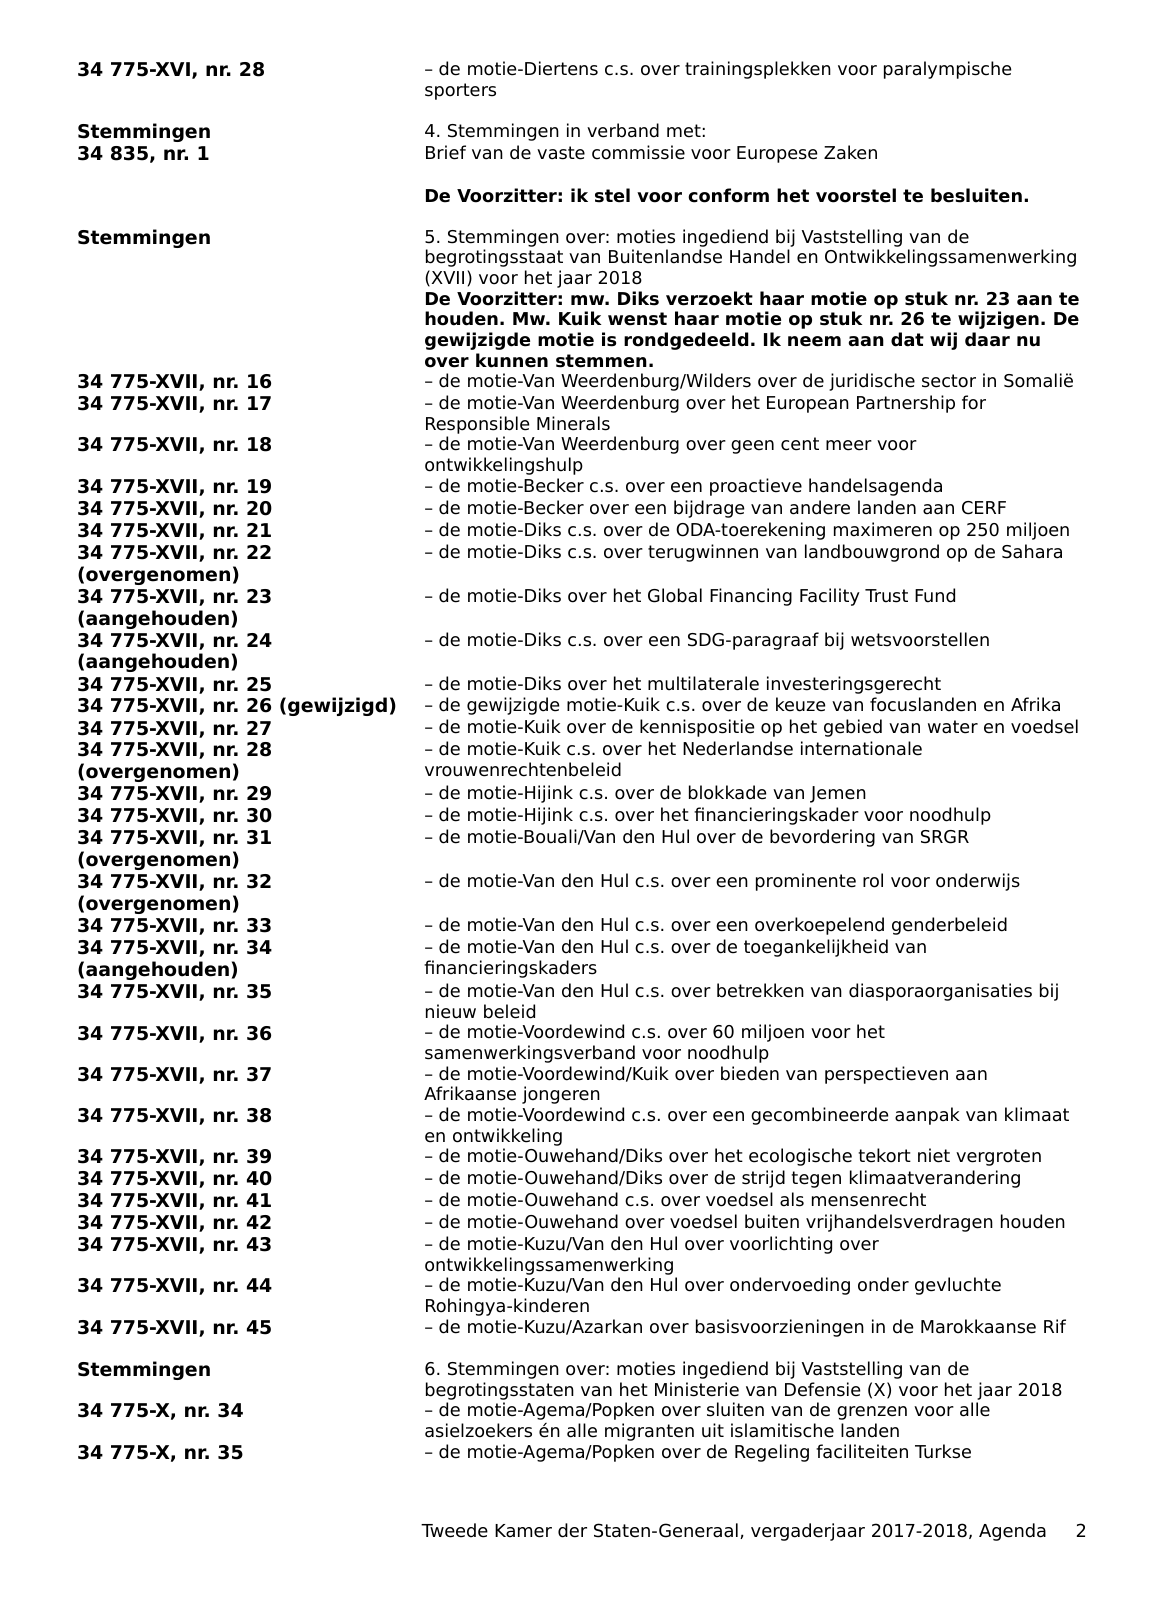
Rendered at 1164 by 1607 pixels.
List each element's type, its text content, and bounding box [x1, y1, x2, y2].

table_cell [77, 186, 401, 206]
table_cell 34 835, nr. 1 [77, 143, 401, 165]
table_cell 34 775-XVII, nr. 45 [77, 1317, 401, 1338]
table_cell Stemmingen [77, 121, 401, 143]
table_cell – de motie-Voordewind/Kuik over bieden van perspectieven aan Afrikaanse jongeren [418, 1064, 1087, 1105]
table_cell – de motie-Kuik over de kennispositie op het gebied van water en voedsel [418, 718, 1087, 739]
table_cell [418, 100, 1087, 121]
table_cell 6. Stemmingen over: moties ingediend bij Vaststelling van de begrotingsstaten van het Ministerie van Defensie (X) voor het jaar 2018 [418, 1359, 1087, 1400]
table_cell [401, 498, 418, 519]
table_cell [401, 1442, 418, 1464]
table_cell [401, 1212, 418, 1234]
table_cell [77, 100, 401, 121]
table_cell [418, 165, 1087, 186]
table_cell – de motie-Van Weerdenburg over geen cent meer voor ontwikkelingshulp [418, 434, 1087, 476]
table_cell 34 775-XVII, nr. 16 [77, 371, 401, 393]
table_cell 34 775-XVII, nr. 36 [77, 1023, 401, 1064]
table_cell Brief van de vaste commissie voor Europese Zaken [418, 143, 1087, 165]
table_cell – de gewijzigde motie-Kuik c.s. over de keuze van focuslanden en Afrika [418, 695, 1087, 717]
table_cell 34 775-XVII, nr. 27 [77, 718, 401, 739]
table_cell [401, 227, 418, 289]
table_cell [401, 805, 418, 827]
table_cell [401, 827, 418, 871]
table_cell [401, 783, 418, 805]
table_cell De Voorzitter: mw. Diks verzoekt haar motie op stuk nr. 23 aan te houden. Mw. Kuik wenst haar motie op stuk nr. 26 te wijzigen. De gewijzigde motie is rondgedeeld. Ik neem aan dat wij daar nu over kunnen stemmen. [418, 289, 1087, 371]
table_cell [401, 393, 418, 434]
table_cell 34 775-XVII, nr. 38 [77, 1105, 401, 1146]
table_cell [401, 434, 418, 476]
table_cell 34 775-XVII, nr. 24 (aangehouden) [77, 630, 401, 673]
table_cell – de motie-Becker c.s. over een proactieve handelsagenda [418, 476, 1087, 498]
table_cell 34 775-XVII, nr. 25 [77, 674, 401, 695]
table_cell – de motie-Voordewind c.s. over een gecombineerde aanpak van klimaat en ontwikkeling [418, 1105, 1087, 1146]
table_cell [401, 915, 418, 937]
table_cell 34 775-XVII, nr. 44 [77, 1275, 401, 1317]
table_cell – de motie-Van den Hul c.s. over de toegankelijkheid van financieringskaders [418, 937, 1087, 981]
table_cell [401, 542, 418, 586]
table_cell [401, 165, 418, 186]
table_cell [401, 476, 418, 498]
table_cell – de motie-Voordewind c.s. over 60 miljoen voor het samenwerkingsverband voor noodhulp [418, 1023, 1087, 1064]
table_cell 5. Stemmingen over: moties ingediend bij Vaststelling van de begrotingsstaat van Buitenlandse Handel en Ontwikkelingssamenwerking (XVII) voor het jaar 2018 [418, 227, 1087, 289]
table_cell 34 775-XVII, nr. 35 [77, 981, 401, 1022]
table_cell – de motie-Ouwehand/Diks over de strijd tegen klimaatverandering [418, 1168, 1087, 1190]
table_cell [401, 871, 418, 915]
table_cell [401, 981, 418, 1022]
table_cell – de motie-Agema/Popken over de Regeling faciliteiten Turkse [418, 1442, 1087, 1464]
table_cell 34 775-XVII, nr. 34 (aangehouden) [77, 937, 401, 981]
table_cell [401, 143, 418, 165]
table_cell [401, 59, 418, 100]
table_cell [401, 1339, 418, 1359]
table_cell [401, 1400, 418, 1442]
table_cell [418, 1339, 1087, 1359]
table_cell – de motie-Van den Hul c.s. over een overkoepelend genderbeleid [418, 915, 1087, 937]
table_cell Stemmingen [77, 227, 401, 289]
table_cell [401, 586, 418, 629]
table_cell – de motie-Van Weerdenburg/Wilders over de juridische sector in Somalië [418, 371, 1087, 393]
table_cell Stemmingen [77, 1359, 401, 1400]
table_cell [401, 121, 418, 143]
table_cell – de motie-Agema/Popken over sluiten van de grenzen voor alle asielzoekers én alle migranten uit islamitische landen [418, 1400, 1087, 1442]
table_cell 34 775-XVII, nr. 33 [77, 915, 401, 937]
table_cell [401, 289, 418, 371]
table_cell 34 775-XVII, nr. 31 (overgenomen) [77, 827, 401, 871]
table_cell [418, 206, 1087, 227]
table_cell 34 775-XVII, nr. 39 [77, 1146, 401, 1168]
table_cell – de motie-Van Weerdenburg over het European Partnership for Responsible Minerals [418, 393, 1087, 434]
table_cell [401, 206, 418, 227]
table_cell 34 775-XVII, nr. 29 [77, 783, 401, 805]
table_cell 34 775-X, nr. 34 [77, 1400, 401, 1442]
table_cell – de motie-Bouali/Van den Hul over de bevordering van SRGR [418, 827, 1087, 871]
table_cell – de motie-Hijink c.s. over de blokkade van Jemen [418, 783, 1087, 805]
table_cell 34 775-XVII, nr. 28 (overgenomen) [77, 739, 401, 783]
table_cell 34 775-XVII, nr. 17 [77, 393, 401, 434]
table_cell [401, 937, 418, 981]
table_cell 34 775-XVII, nr. 23 (aangehouden) [77, 586, 401, 629]
table_cell [401, 1105, 418, 1146]
table_cell [401, 630, 418, 673]
table_cell 34 775-XVII, nr. 42 [77, 1212, 401, 1234]
table_cell [401, 520, 418, 542]
table_cell [77, 206, 401, 227]
table_cell [401, 718, 418, 739]
table_cell – de motie-Becker over een bijdrage van andere landen aan CERF [418, 498, 1087, 519]
table_cell 34 775-XVII, nr. 37 [77, 1064, 401, 1105]
table_cell – de motie-Kuzu/Azarkan over basisvoorzieningen in de Marokkaanse Rif [418, 1317, 1087, 1338]
table_cell 34 775-XVII, nr. 21 [77, 520, 401, 542]
table_cell [77, 1339, 401, 1359]
table_cell [401, 1234, 418, 1275]
table_cell De Voorzitter: ik stel voor conform het voorstel te besluiten. [418, 186, 1087, 206]
table_cell [401, 674, 418, 695]
table_cell [401, 1317, 418, 1338]
table_cell – de motie-Diertens c.s. over trainingsplekken voor paralympische sporters [418, 59, 1087, 100]
table_cell 4. Stemmingen in verband met: [418, 121, 1087, 143]
table_cell [401, 186, 418, 206]
table_cell – de motie-Kuzu/Van den Hul over voorlichting over ontwikkelingssamenwerking [418, 1234, 1087, 1275]
table_cell – de motie-Diks c.s. over terugwinnen van landbouwgrond op de Sahara [418, 542, 1087, 586]
table_cell [401, 1275, 418, 1317]
table_cell [77, 289, 401, 371]
table_cell – de motie-Hijink c.s. over het financieringskader voor noodhulp [418, 805, 1087, 827]
table_cell 34 775-XVII, nr. 22 (overgenomen) [77, 542, 401, 586]
table_cell – de motie-Diks over het Global Financing Facility Trust Fund [418, 586, 1087, 629]
table_cell 34 775-X, nr. 35 [77, 1442, 401, 1464]
table_cell [401, 1168, 418, 1190]
table_cell – de motie-Van den Hul c.s. over betrekken van diasporaorganisaties bij nieuw beleid [418, 981, 1087, 1022]
table_cell – de motie-Kuzu/Van den Hul over ondervoeding onder gevluchte Rohingya-kinderen [418, 1275, 1087, 1317]
table_cell [401, 739, 418, 783]
table_cell – de motie-Diks over het multilaterale investeringsgerecht [418, 674, 1087, 695]
table_cell 34 775-XVI, nr. 28 [77, 59, 401, 100]
table_cell [401, 1146, 418, 1168]
table_cell 34 775-XVII, nr. 40 [77, 1168, 401, 1190]
table_cell – de motie-Diks c.s. over een SDG-paragraaf bij wetsvoorstellen [418, 630, 1087, 673]
table_cell 34 775-XVII, nr. 20 [77, 498, 401, 519]
table_cell [401, 100, 418, 121]
table_cell – de motie-Ouwehand c.s. over voedsel als mensenrecht [418, 1190, 1087, 1212]
table_cell 34 775-XVII, nr. 30 [77, 805, 401, 827]
table_cell 34 775-XVII, nr. 18 [77, 434, 401, 476]
table_cell 34 775-XVII, nr. 32 (overgenomen) [77, 871, 401, 915]
table_cell 34 775-XVII, nr. 19 [77, 476, 401, 498]
table_cell [401, 1359, 418, 1400]
table_cell – de motie-Diks c.s. over de ODA-toerekening maximeren op 250 miljoen [418, 520, 1087, 542]
table_cell – de motie-Kuik c.s. over het Nederlandse internationale vrouwenrechtenbeleid [418, 739, 1087, 783]
table_cell 34 775-XVII, nr. 43 [77, 1234, 401, 1275]
table_cell – de motie-Ouwehand/Diks over het ecologische tekort niet vergroten [418, 1146, 1087, 1168]
table_cell [401, 1023, 418, 1064]
table_cell – de motie-Van den Hul c.s. over een prominente rol voor onderwijs [418, 871, 1087, 915]
table_cell [77, 165, 401, 186]
table_cell 34 775-XVII, nr. 26 (gewijzigd) [77, 695, 401, 717]
table_cell 34 775-XVII, nr. 41 [77, 1190, 401, 1212]
table_cell [401, 1190, 418, 1212]
table_cell [401, 695, 418, 717]
table_cell [401, 1064, 418, 1105]
table_cell – de motie-Ouwehand over voedsel buiten vrijhandelsverdragen houden [418, 1212, 1087, 1234]
table_cell [401, 371, 418, 393]
